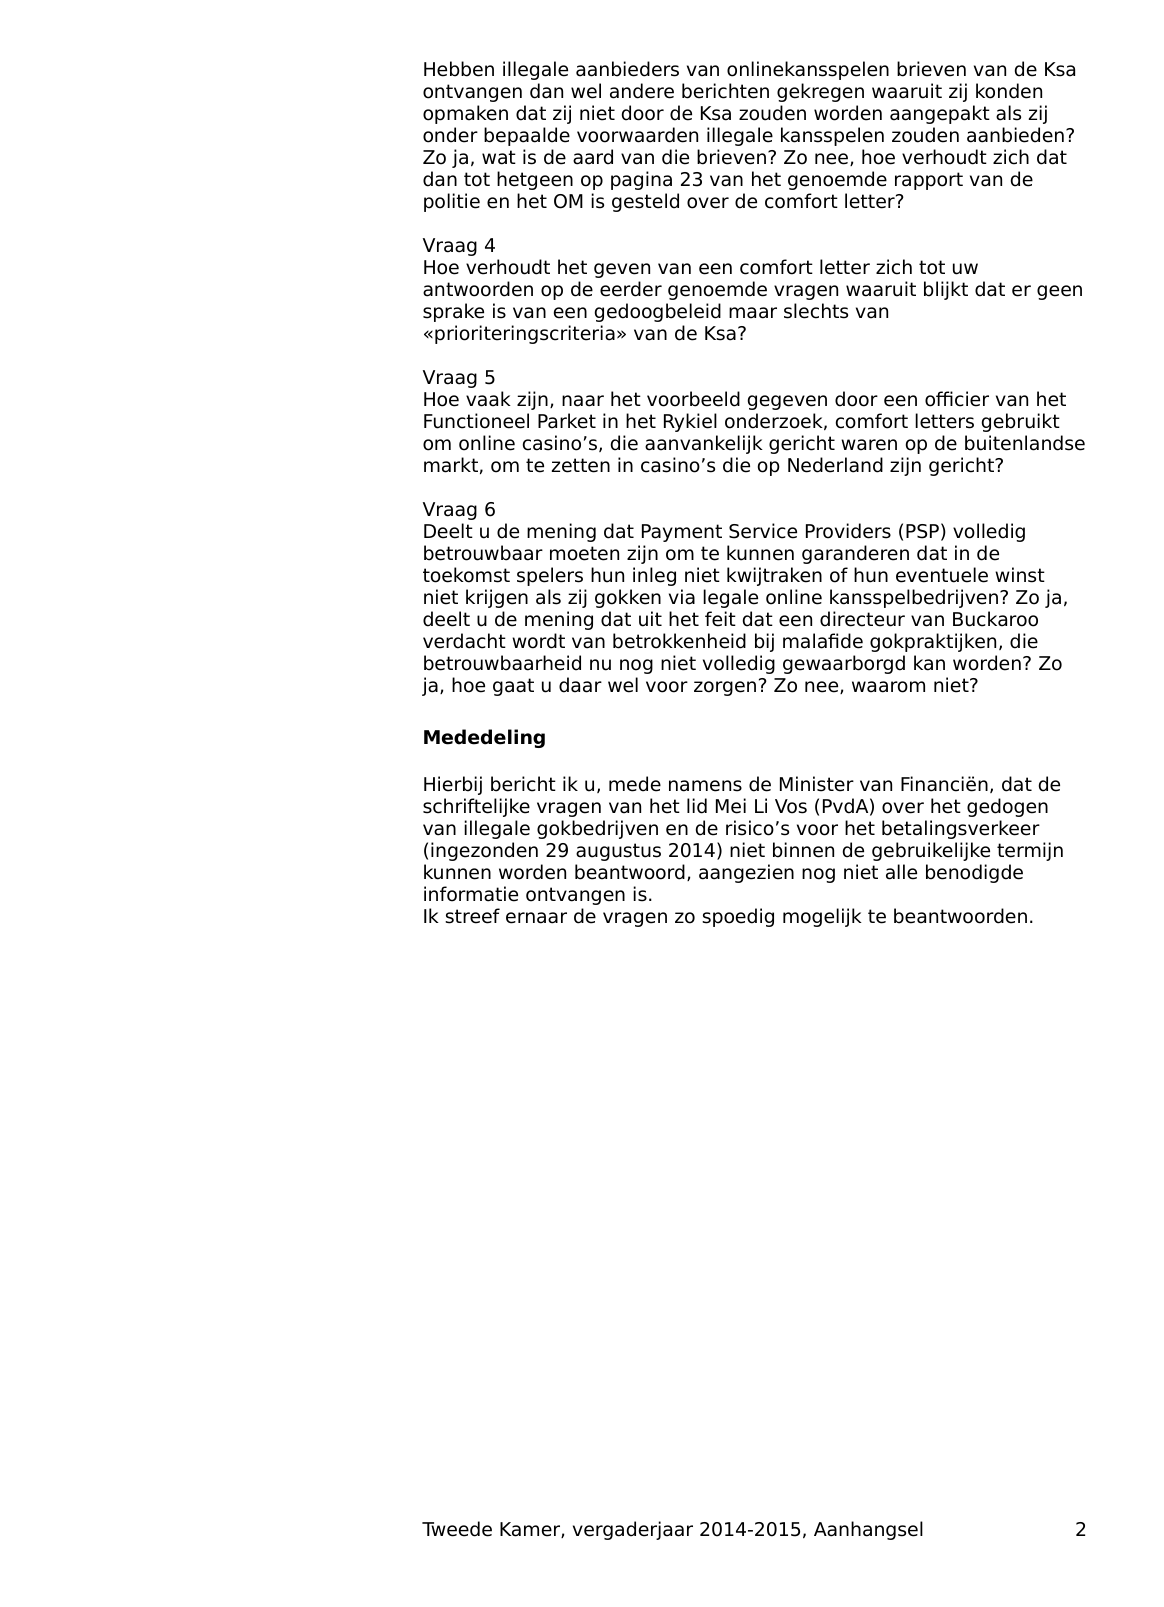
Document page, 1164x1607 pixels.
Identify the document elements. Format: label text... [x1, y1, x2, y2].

text Deelt u de mening dat Payment Service Providers (PSP) volledig betrouwbaar moeten zijn om te kunnen garanderen dat in de toekomst spelers hun inleg niet kwijtraken of hun eventuele winst niet krijgen als zij gokken via legale online kansspelbedrijven? Zo ja, deelt u de mening dat uit het feit dat een directeur van Buckaroo verdacht wordt van betrokkenheid bij malafide gokpraktijken, die betrouwbaarheid nu nog niet volledig gewaarborgd kan worden? Zo ja, hoe gaat u daar wel voor zorgen? Zo nee, waarom niet? [422, 521, 1087, 697]
text Hoe vaak zijn, naar het voorbeeld gegeven door een officier van het Functioneel Parket in het Rykiel onderzoek, comfort letters gebruikt om online casino’s, die aanvankelijk gericht waren op de buitenlandse markt, om te zetten in casino’s die op Nederland zijn gericht? [422, 389, 1087, 477]
text Vraag 5 [422, 367, 1087, 389]
text Hoe verhoudt het geven van een comfort letter zich tot uw antwoorden op de eerder genoemde vragen waaruit blijkt dat er geen sprake is van een gedoogbeleid maar slechts van «prioriteringscriteria» van de Ksa? [422, 257, 1087, 345]
text Vraag 4 [422, 235, 1087, 257]
text Vraag 6 [422, 499, 1087, 521]
text Ik streef ernaar de vragen zo spoedig mogelijk te beantwoorden. [422, 906, 1087, 928]
subtitle Mededeling [422, 727, 1087, 749]
text Hebben illegale aanbieders van onlinekansspelen brieven van de Ksa ontvangen dan wel andere berichten gekregen waaruit zij konden opmaken dat zij niet door de Ksa zouden worden aangepakt als zij onder bepaalde voorwaarden illegale kansspelen zouden aanbieden? Zo ja, wat is de aard van die brieven? Zo nee, hoe verhoudt zich dat dan tot hetgeen op pagina 23 van het genoemde rapport van de politie en het OM is gesteld over de comfort letter? [422, 59, 1087, 213]
text Hierbij bericht ik u, mede namens de Minister van Financiën, dat de schriftelijke vragen van het lid Mei Li Vos (PvdA) over het gedogen van illegale gokbedrijven en de risico’s voor het betalingsverkeer (ingezonden 29 augustus 2014) niet binnen de gebruikelijke termijn kunnen worden beantwoord, aangezien nog niet alle benodigde informatie ontvangen is. [422, 774, 1087, 906]
